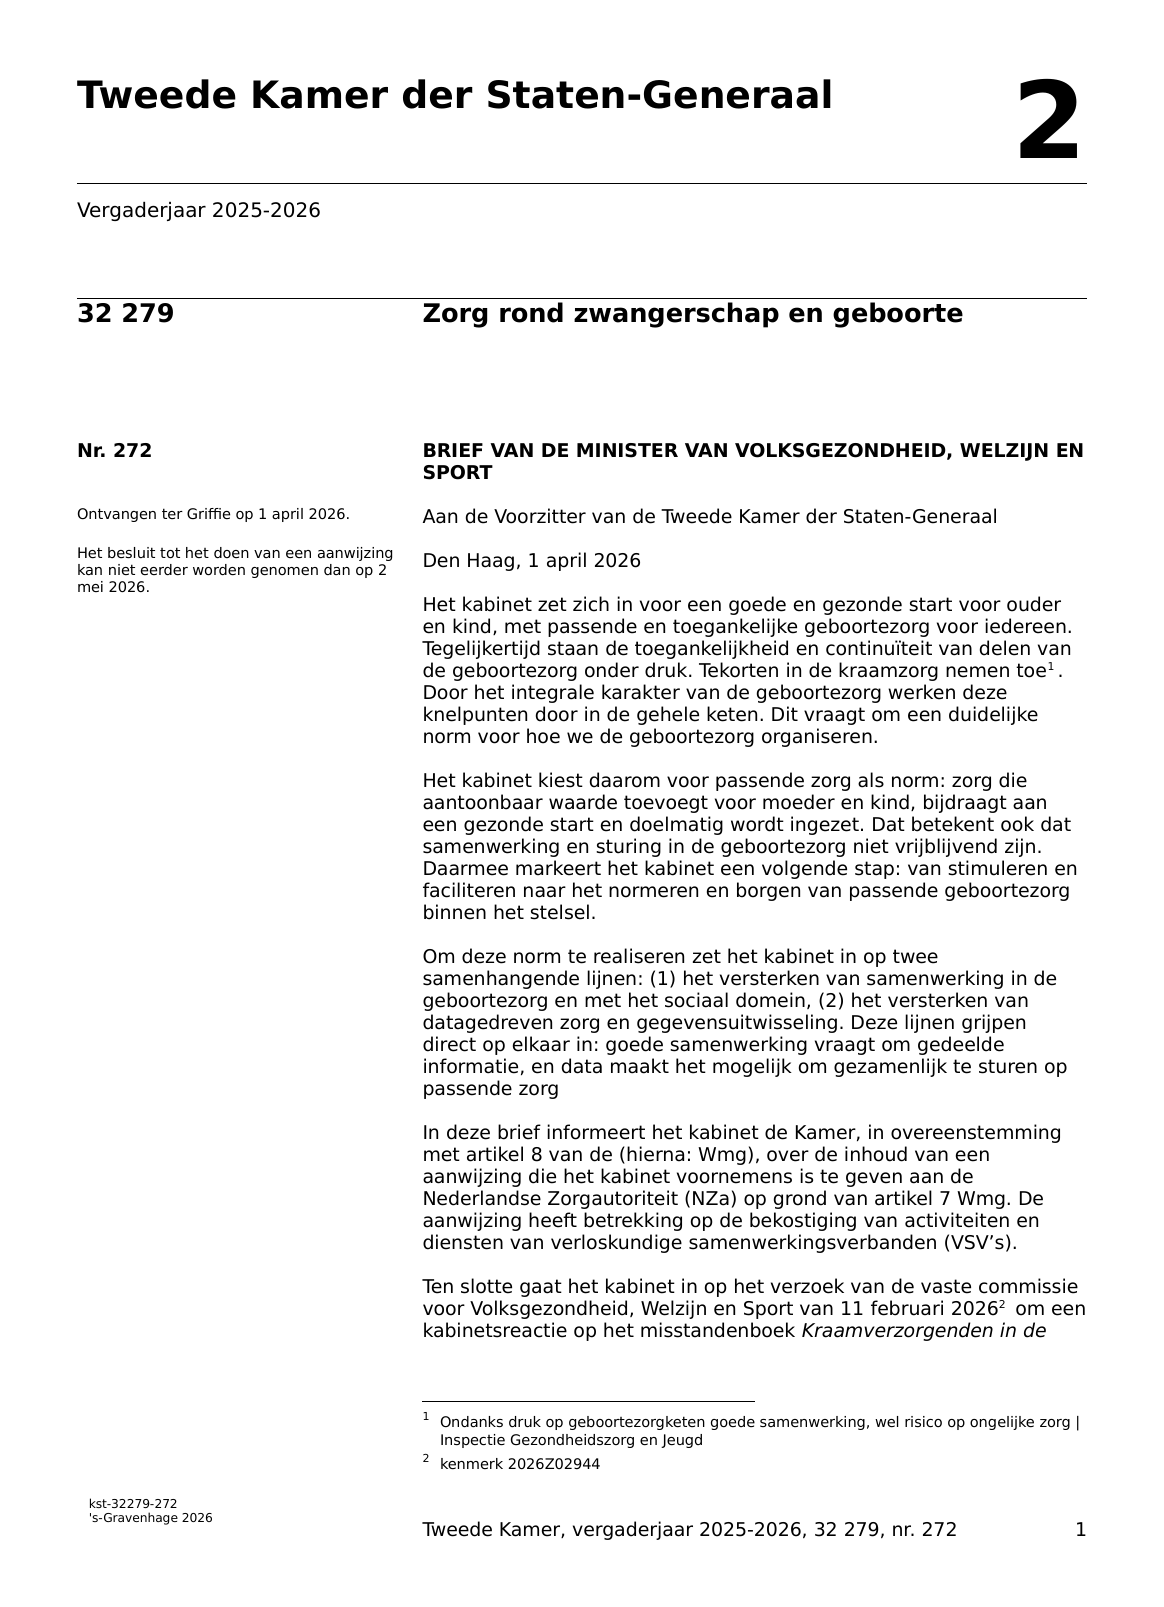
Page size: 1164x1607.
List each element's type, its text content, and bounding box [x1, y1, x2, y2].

text kenmerk 2026Z02944 [422, 1452, 1087, 1474]
text Het kabinet zet zich in voor een goede en gezonde start voor ouder en kind, met passende en toegankelijke geboortezorg voor iedereen. Tegelijkertijd staan de toegankelijkheid en continuïteit van delen van de geboortezorg onder druk. Tekorten in de kraamzorg nemen toe. Door het integrale karakter van de geboortezorg werken deze knelpunten door in de gehele keten. Dit vraagt om een duidelijke norm voor hoe we de geboortezorg organiseren. [422, 594, 1087, 748]
text Om deze norm te realiseren zet het kabinet in op twee samenhangende lijnen: (1) het versterken van samenwerking in de geboortezorg en met het sociaal domein, (2) het versterken van datagedreven zorg en gegevensuitwisseling. Deze lijnen grijpen direct op elkaar in: goede samenwerking vraagt om gedeelde informatie, en data maakt het mogelijk om gezamenlijk te sturen op passende zorg [422, 946, 1087, 1100]
text Het kabinet kiest daarom voor passende zorg als norm: zorg die aantoonbaar waarde toevoegt voor moeder en kind, bijdraagt aan een gezonde start en doelmatig wordt ingezet. Dat betekent ook dat samenwerking en sturing in de geboortezorg niet vrijblijvend zijn. Daarmee markeert het kabinet een volgende stap: van stimuleren en faciliteren naar het normeren en borgen van passende geboortezorg binnen het stelsel. [422, 770, 1087, 924]
text Ondanks druk op geboortezorgketen goede samenwerking, wel risico op ongelijke zorg | Inspectie Gezondheidszorg en Jeugd [422, 1410, 1087, 1449]
table_header 2 [886, 59, 1087, 183]
text Ten slotte gaat het kabinet in op het verzoek van de vaste commissie voor Volksgezondheid, Welzijn en Sport van 11 februari 2026 om een kabinetsreactie op het misstandenboek Kraamverzorgenden in de [422, 1276, 1087, 1342]
text [77, 523, 399, 545]
table_cell Vergaderjaar 2025-2026 [77, 184, 1087, 298]
text Aan de Voorzitter van de Tweede Kamer der Staten-Generaal [422, 506, 1087, 528]
subtitle Nr. 272 BRIEF VAN DE MINISTER VAN VOLKSGEZONDHEID, WELZIJN EN SPORT [77, 440, 1087, 484]
text 's-Gravenhage 2026 [88, 1511, 323, 1525]
table_header Tweede Kamer der Staten-Generaal [77, 59, 886, 183]
text Ontvangen ter Griffie op 1 april 2026. [77, 506, 399, 523]
text In deze brief informeert het kabinet de Kamer, in overeenstemming met artikel 8 van de (hierna: Wmg), over de inhoud van een aanwijzing die het kabinet voornemens is te geven aan de Nederlandse Zorgautoriteit (NZa) op grond van artikel 7 Wmg. De aanwijzing heeft betrekking op de bekostiging van activiteiten en diensten van verloskundige samenwerkingsverbanden (VSV’s). [422, 1122, 1087, 1254]
text Den Haag, 1 april 2026 [422, 550, 1087, 572]
text Het besluit tot het doen van een aanwijzing kan niet eerder worden genomen dan op 2 mei 2026. [77, 545, 399, 596]
text kst-32279-272 [88, 1497, 323, 1511]
subtitle 32 279 Zorg rond zwangerschap en geboorte [77, 299, 1087, 329]
